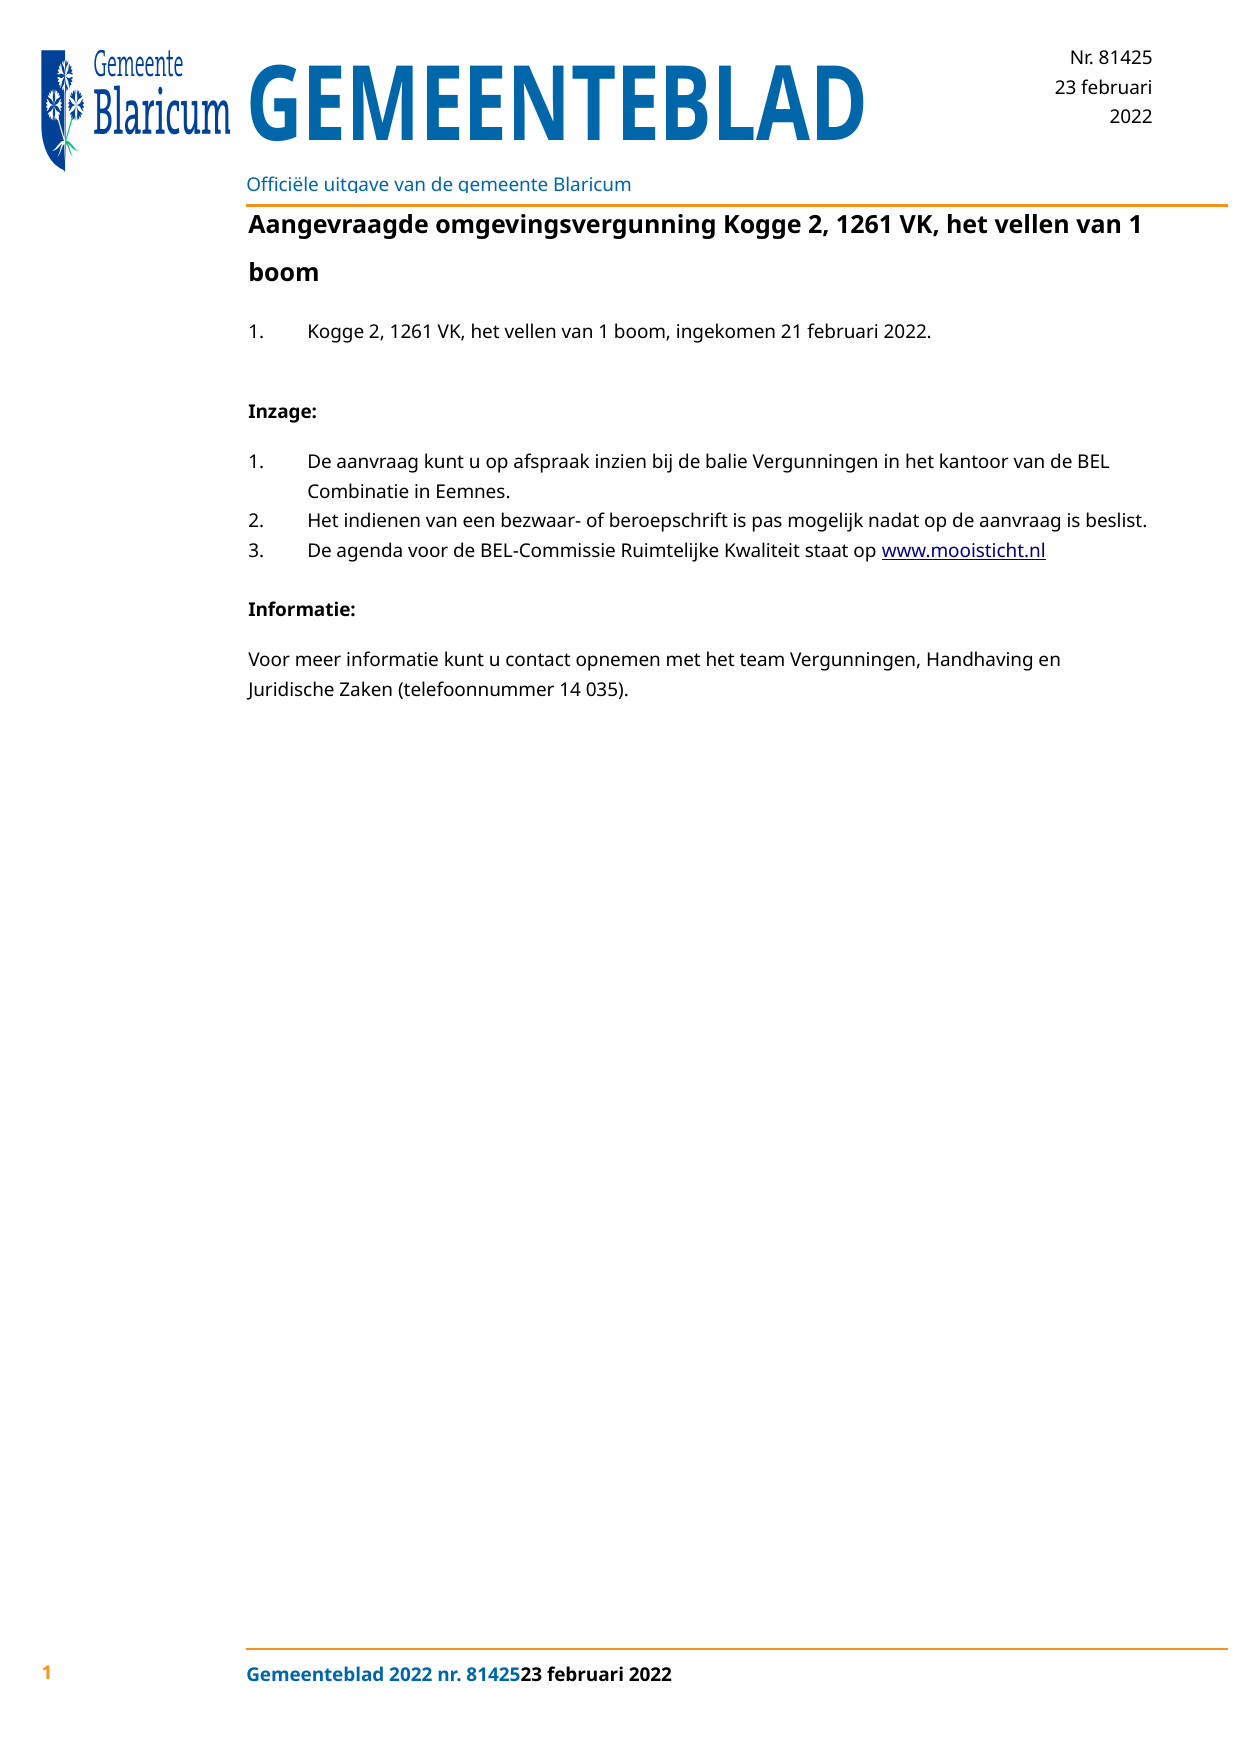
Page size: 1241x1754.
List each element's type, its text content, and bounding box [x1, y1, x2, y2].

text Informatie: [248, 596, 1152, 622]
list De aanvraag kunt u op afspraak inzien bij de balie Vergunningen in het kantoor van de BEL Combinatie in Eemnes. [248, 448, 1152, 504]
text Aangevraagde omgevingsvergunning Kogge 2, 1261 VK, het vellen van 1 boom [248, 207, 1152, 288]
list De agenda voor de BEL-Commissie Ruimtelijke Kwaliteit staat op www.mooisticht.nl [248, 537, 1152, 563]
text Inzage: [248, 398, 1152, 424]
picture [41, 47, 231, 172]
list Het indienen van een bezwaar- of beroepschrift is pas mogelijk nadat op de aanvraag is beslist. [248, 507, 1152, 533]
list Kogge 2, 1261 VK, het vellen van 1 boom, ingekomen 21 februari 2022. [248, 318, 1152, 344]
text Voor meer informatie kunt u contact opnemen met het team Vergunningen, Handhaving en Juridische Zaken (telefoonnummer 14 035). [248, 647, 1152, 702]
